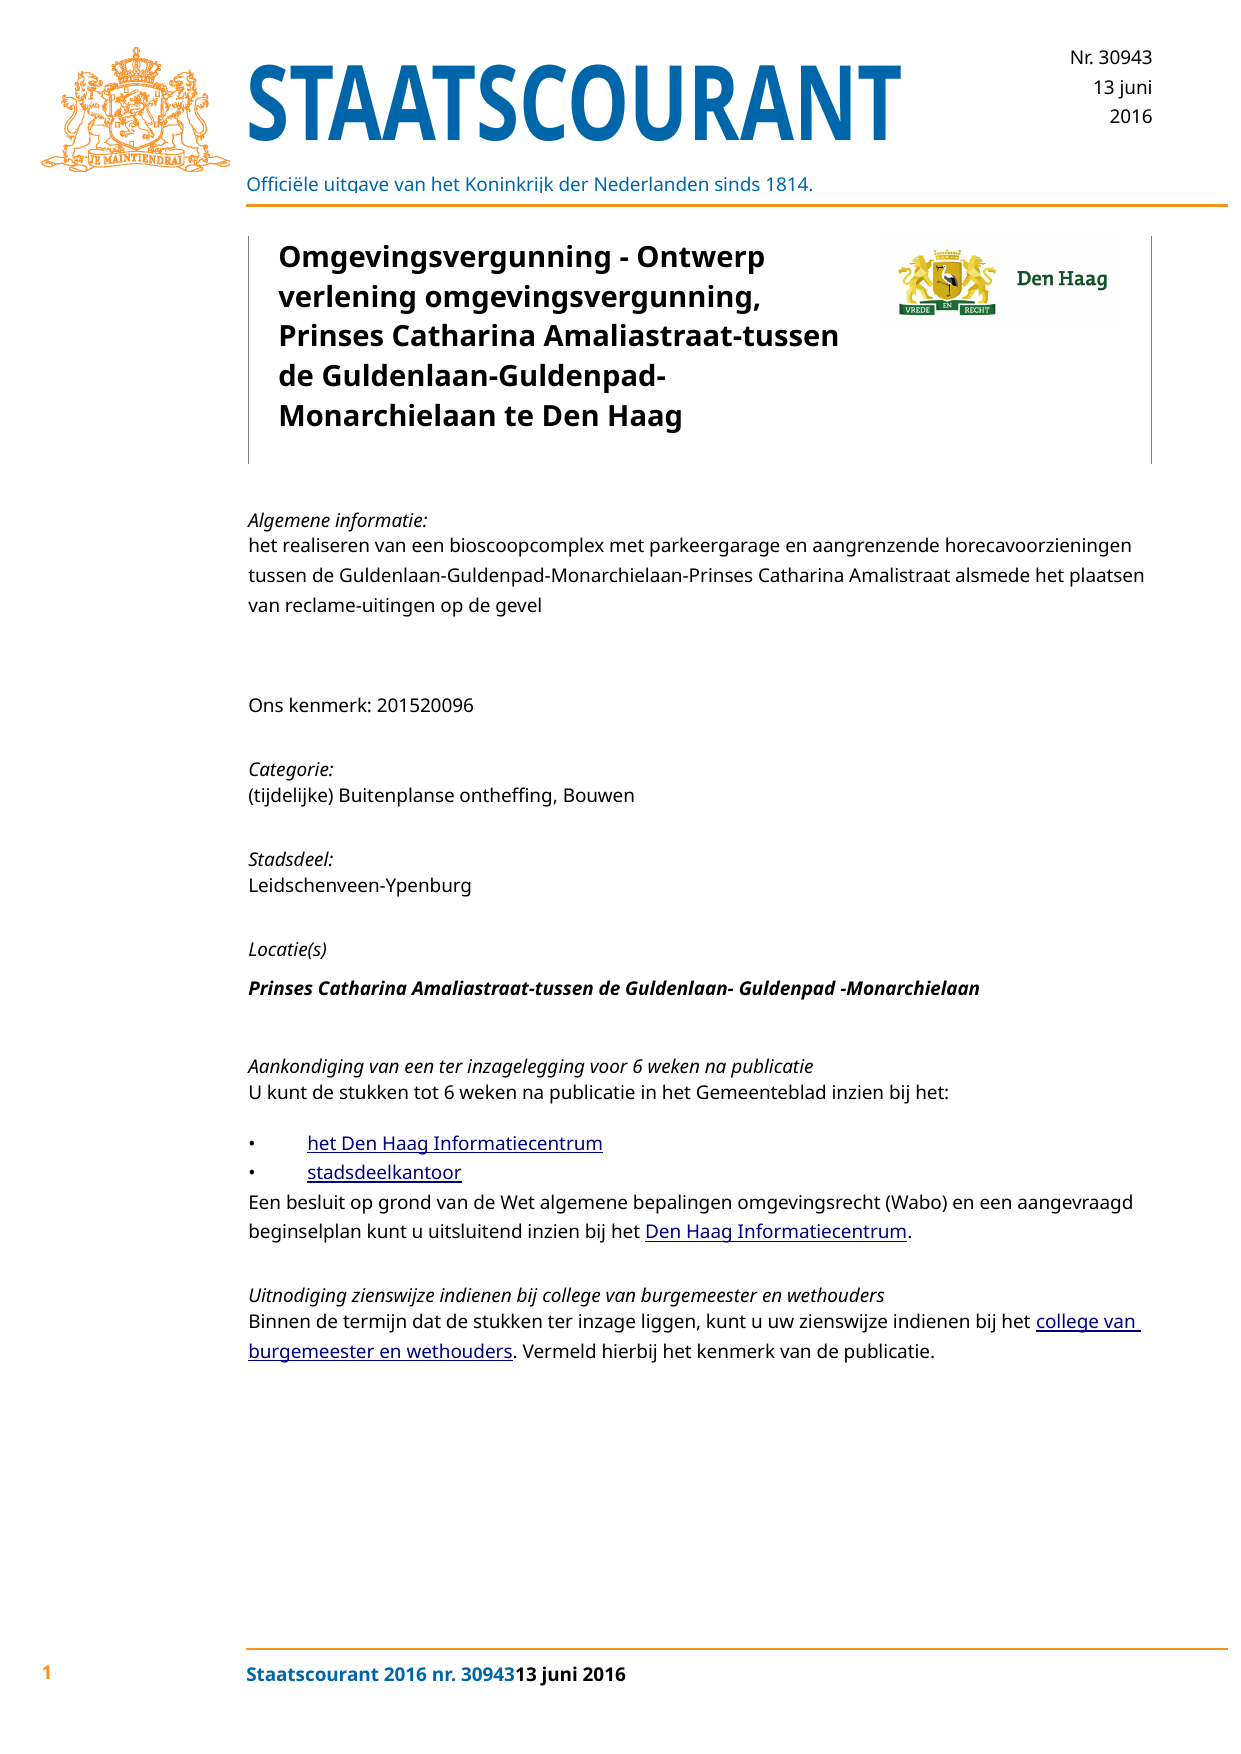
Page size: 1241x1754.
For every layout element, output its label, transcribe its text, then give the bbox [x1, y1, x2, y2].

list het Den Haag Informatiecentrum [248, 1130, 1152, 1156]
table_header Omgevingsvergunning - Ontwerp verlening omgevingsvergunning, Prinses Catharina Amaliastraat-tussen de Guldenlaan-Guldenpad-Monarchielaan te Den Haag [249, 236, 850, 464]
text Ons kenmerk: 201520096 [248, 693, 1152, 718]
picture [882, 236, 1119, 329]
text Categorie: [248, 757, 1152, 782]
picture [41, 47, 231, 172]
text (tijdelijke) Buitenplanse ontheffing, Bouwen [248, 782, 1152, 808]
text Stadsdeel: [248, 846, 1152, 872]
text Een besluit op grond van de Wet algemene bepalingen omgevingsrecht (Wabo) en een aangevraagd beginselplan kunt u uitsluitend inzien bij het Den Haag Informatiecentrum. [248, 1189, 1152, 1244]
text U kunt de stukken tot 6 weken na publicatie in het Gemeenteblad inzien bij het: [248, 1079, 1152, 1105]
table_header [850, 236, 1151, 464]
text Aankondiging van een ter inzagelegging voor 6 weken na publicatie [248, 1054, 1152, 1079]
text Uitnodiging zienswijze indienen bij college van burgemeester en wethouders [248, 1283, 1152, 1308]
text Locatie(s) [248, 936, 1152, 962]
text het realiseren van een bioscoopcomplex met parkeergarage en aangrenzende horecavoorzieningen tussen de Guldenlaan-Guldenpad-Monarchielaan-Prinses Catharina Amalistraat alsmede het plaatsen van reclame-uitingen op de gevel [248, 533, 1152, 617]
text Algemene informatie: [248, 507, 1152, 533]
text Prinses Catharina Amaliastraat-tussen de Guldenlaan- Guldenpad -Monarchielaan [248, 975, 1152, 1001]
list stadsdeelkantoor [248, 1159, 1152, 1185]
text Leidschenveen-Ypenburg [248, 872, 1152, 898]
text Binnen de termijn dat de stukken ter inzage liggen, kunt u uw zienswijze indienen bij het college van burgemeester en wethouders. Vermeld hierbij het kenmerk van de publicatie. [248, 1308, 1152, 1364]
